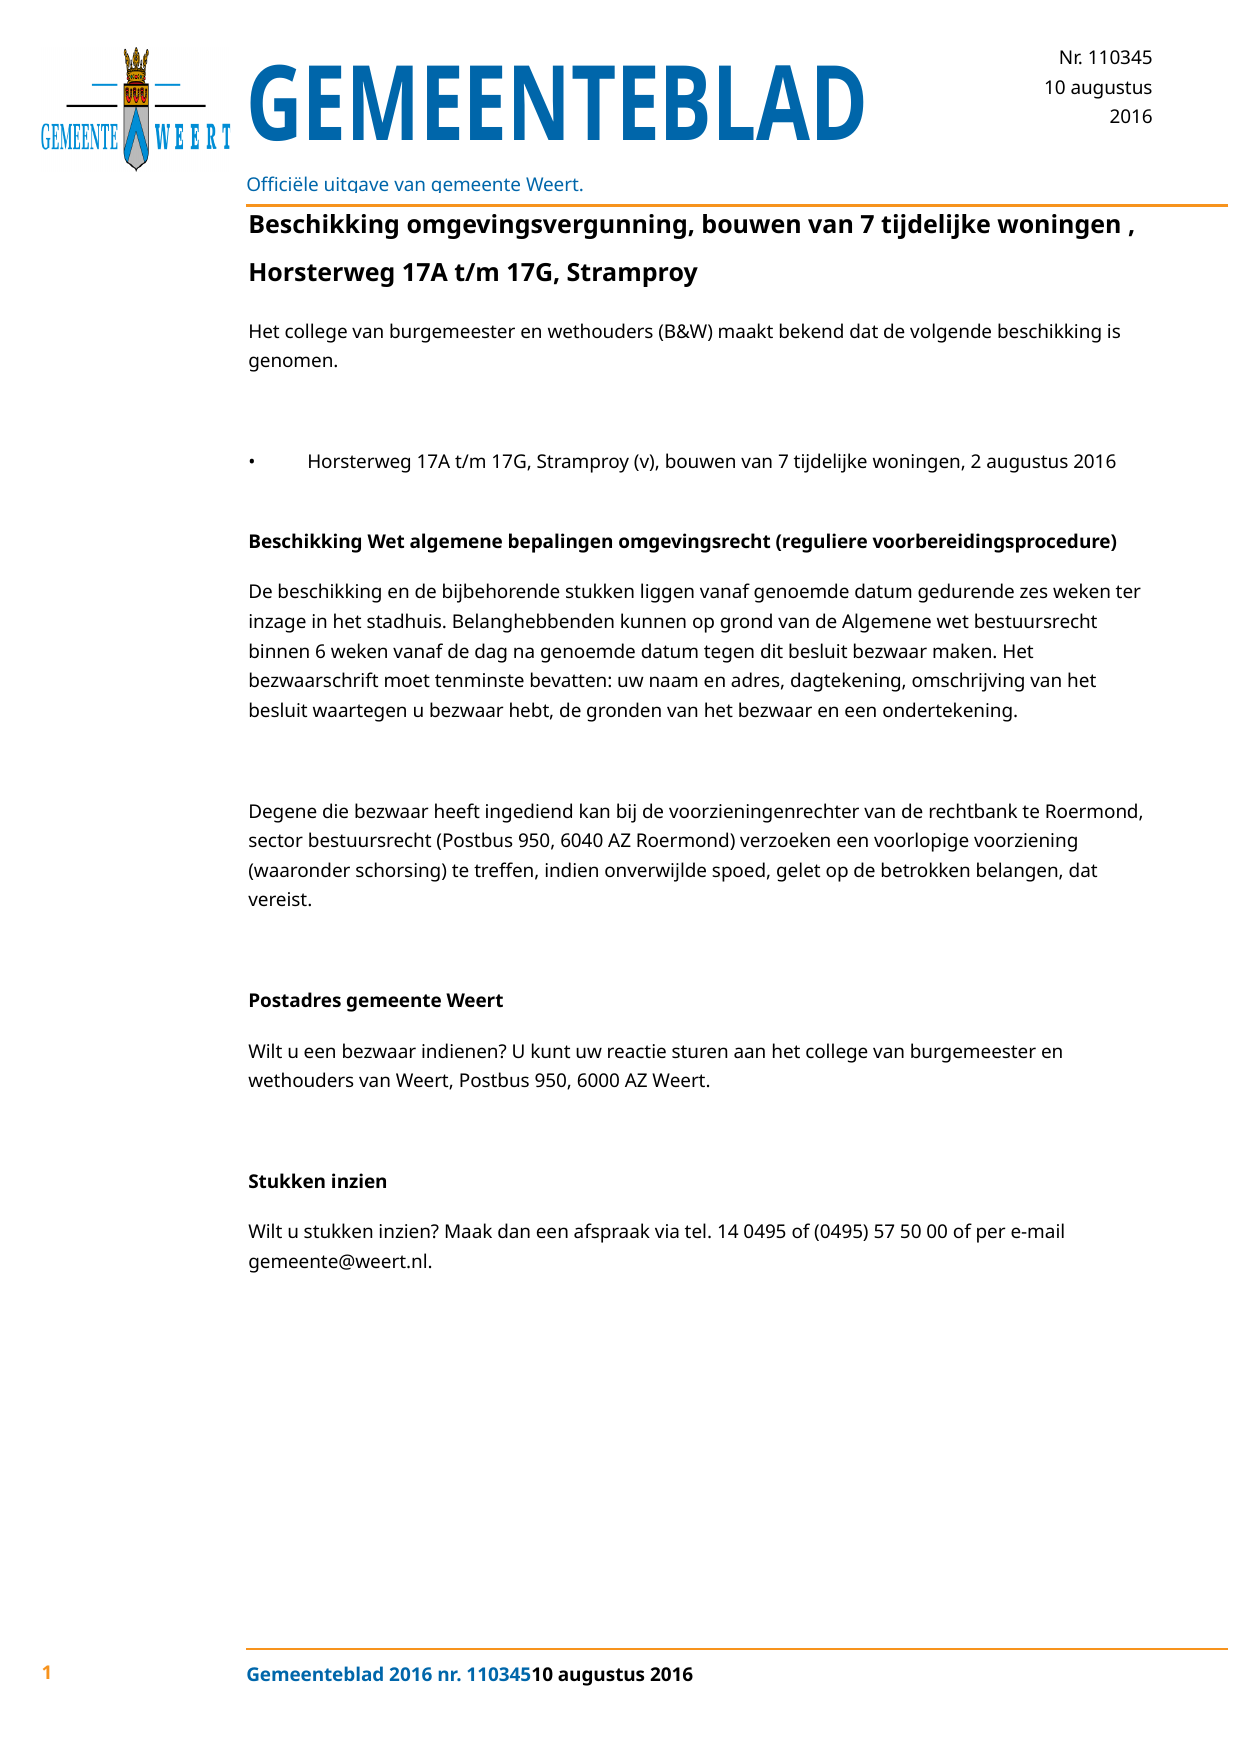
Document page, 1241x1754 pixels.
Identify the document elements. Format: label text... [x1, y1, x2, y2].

text De beschikking en de bijbehorende stukken liggen vanaf genoemde datum gedurende zes weken ter inzage in het stadhuis. Belanghebbenden kunnen op grond van de Algemene wet bestuursrecht binnen 6 weken vanaf de dag na genoemde datum tegen dit besluit bezwaar maken. Het bezwaarschrift moet tenminste bevatten: uw naam en adres, dagtekening, omschrijving van het besluit waartegen u bezwaar hebt, de gronden van het bezwaar en een ondertekening. [248, 579, 1152, 723]
picture [41, 47, 231, 172]
text Beschikking Wet algemene bepalingen omgevingsrecht (reguliere voorbereidingsprocedure) [248, 528, 1152, 554]
text Degene die bezwaar heeft ingediend kan bij de voorzieningenrechter van de rechtbank te Roermond, sector bestuursrecht (Postbus 950, 6040 AZ Roermond) verzoeken een voorlopige voorziening (waaronder schorsing) te treffen, indien onverwijlde spoed, gelet op de betrokken belangen, dat vereist. [248, 798, 1152, 912]
text Wilt u een bezwaar indienen? U kunt uw reactie sturen aan het college van burgemeester en wethouders van Weert, Postbus 950, 6000 AZ Weert. [248, 1038, 1152, 1093]
text Het college van burgemeester en wethouders (B&W) maakt bekend dat de volgende beschikking is genomen. [248, 318, 1152, 373]
text Beschikking omgevingsvergunning, bouwen van 7 tijdelijke woningen , Horsterweg 17A t/m 17G, Stramproy [248, 207, 1152, 288]
list Horsterweg 17A t/m 17G, Stramproy (v), bouwen van 7 tijdelijke woningen, 2 augustus 2016 [248, 448, 1152, 474]
text Wilt u stukken inzien? Maak dan een afspraak via tel. 14 0495 of (0495) 57 50 00 of per e-mail gemeente@weert.nl. [248, 1219, 1152, 1274]
text Stukken inzien [248, 1168, 1152, 1194]
text Postadres gemeente Weert [248, 987, 1152, 1013]
